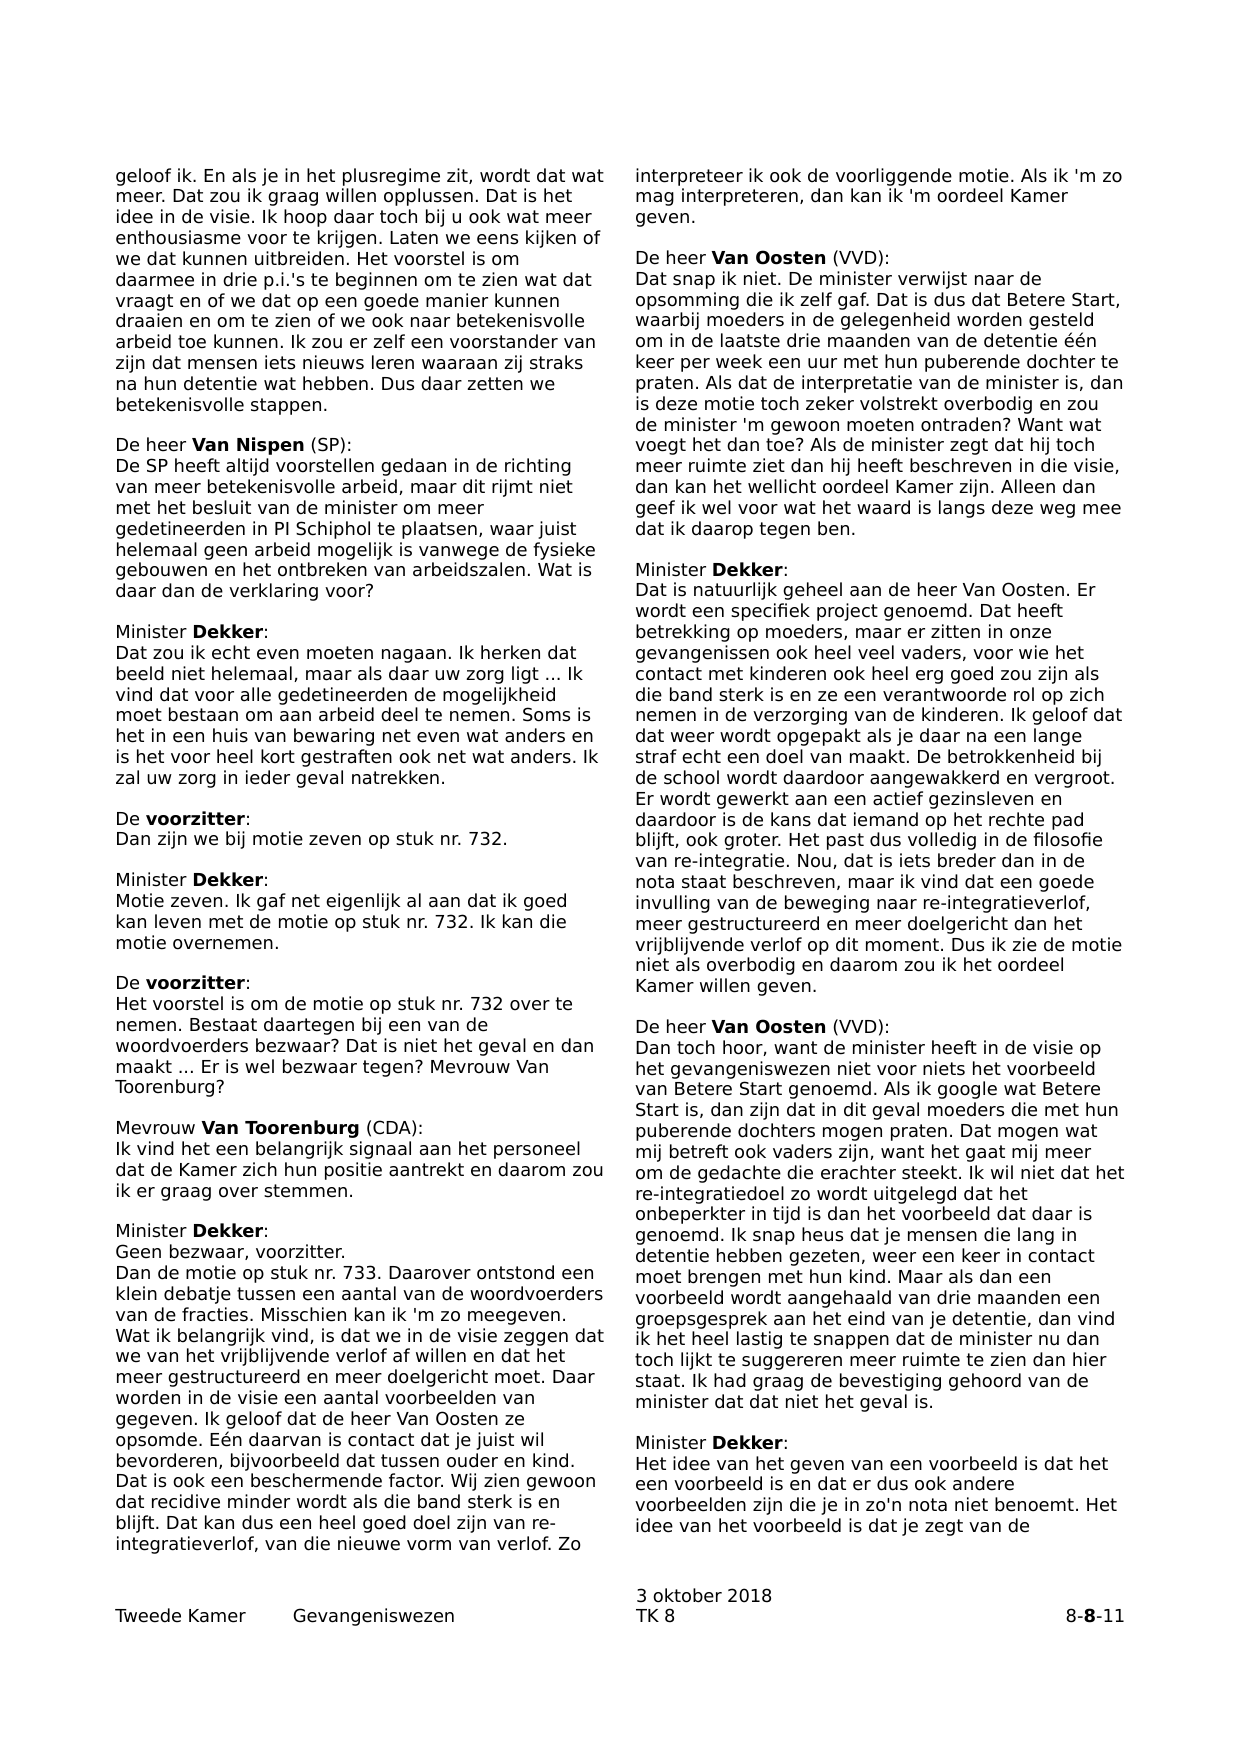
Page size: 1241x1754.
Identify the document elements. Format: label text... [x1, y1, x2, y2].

text Minister Dekker: [115, 1221, 605, 1242]
text De voorzitter: [115, 973, 605, 994]
text Motie zeven. Ik gaf net eigenlijk al aan dat ik goed kan leven met de motie op stuk nr. 732. Ik kan die motie overnemen. [115, 891, 605, 953]
text Het idee van het geven van een voorbeeld is dat het een voorbeeld is en dat er dus ook andere voorbeelden zijn die je in zo'n nota niet benoemt. Het idee van het voorbeeld is dat je zegt van de [635, 1453, 1125, 1537]
text De heer Van Oosten (VVD): [635, 1017, 1125, 1037]
text Dat zou ik echt even moeten nagaan. Ik herken dat beeld niet helemaal, maar als daar uw zorg ligt ... Ik vind dat voor alle gedetineerden de mogelijkheid moet bestaan om aan arbeid deel te nemen. Soms is het in een huis van bewaring net even wat anders en is het voor heel kort gestraften ook net wat anders. Ik zal uw zorg in ieder geval natrekken. [115, 643, 605, 788]
text De heer Van Oosten (VVD): [635, 248, 1125, 268]
text Dan de motie op stuk nr. 733. Daarover ontstond een klein debatje tussen een aantal van de woordvoerders van de fracties. Misschien kan ik 'm zo meegeven. Wat ik belangrijk vind, is dat we in de visie zeggen dat we van het vrijblijvende verlof af willen en dat het meer gestructureerd en meer doelgericht moet. Daar worden in de visie een aantal voorbeelden van gegeven. Ik geloof dat de heer Van Oosten ze opsomde. Eén daarvan is contact dat je juist wil bevorderen, bijvoorbeeld dat tussen ouder en kind. Dat is ook een beschermende factor. Wij zien gewoon dat recidive minder wordt als die band sterk is en blijft. Dat kan dus een heel goed doel zijn van re-integratieverlof, van die nieuwe vorm van verlof. Zo [115, 1263, 605, 1554]
text Geen bezwaar, voorzitter. [115, 1242, 605, 1263]
text geloof ik. En als je in het plusregime zit, wordt dat wat meer. Dat zou ik graag willen opplussen. Dat is het idee in de visie. Ik hoop daar toch bij u ook wat meer enthousiasme voor te krijgen. Laten we eens kijken of we dat kunnen uitbreiden. Het voorstel is om daarmee in drie p.i.'s te beginnen om te zien wat dat vraagt en of we dat op een goede manier kunnen draaien en om te zien of we ook naar betekenisvolle arbeid toe kunnen. Ik zou er zelf een voorstander van zijn dat mensen iets nieuws leren waaraan zij straks na hun detentie wat hebben. Dus daar zetten we betekenisvolle stappen. [115, 165, 605, 415]
text Het voorstel is om de motie op stuk nr. 732 over te nemen. Bestaat daartegen bij een van de woordvoerders bezwaar? Dat is niet het geval en dan maakt ... Er is wel bezwaar tegen? Mevrouw Van Toorenburg? [115, 994, 605, 1098]
text Minister Dekker: [115, 622, 605, 643]
text Minister Dekker: [635, 559, 1125, 580]
text Dan zijn we bij motie zeven op stuk nr. 732. [115, 829, 605, 850]
text Dat is natuurlijk geheel aan de heer Van Oosten. Er wordt een specifiek project genoemd. Dat heeft betrekking op moeders, maar er zitten in onze gevangenissen ook heel veel vaders, voor wie het contact met kinderen ook heel erg goed zou zijn als die band sterk is en ze een verantwoorde rol op zich nemen in de verzorging van de kinderen. Ik geloof dat dat weer wordt opgepakt als je daar na een lange straf echt een doel van maakt. De betrokkenheid bij de school wordt daardoor aangewakkerd en vergroot. Er wordt gewerkt aan een actief gezinsleven en daardoor is de kans dat iemand op het rechte pad blijft, ook groter. Het past dus volledig in de filosofie van re-integratie. Nou, dat is iets breder dan in de nota staat beschreven, maar ik vind dat een goede invulling van de beweging naar re-integratieverlof, meer gestructureerd en meer doelgericht dan het vrijblijvende verlof op dit moment. Dus ik zie de motie niet als overbodig en daarom zou ik het oordeel Kamer willen geven. [635, 580, 1125, 997]
text Dan toch hoor, want de minister heeft in de visie op het gevangeniswezen niet voor niets het voorbeeld van Betere Start genoemd. Als ik google wat Betere Start is, dan zijn dat in dit geval moeders die met hun puberende dochters mogen praten. Dat mogen wat mij betreft ook vaders zijn, want het gaat mij meer om de gedachte die erachter steekt. Ik wil niet dat het re-integratiedoel zo wordt uitgelegd dat het onbeperkter in tijd is dan het voorbeeld dat daar is genoemd. Ik snap heus dat je mensen die lang in detentie hebben gezeten, weer een keer in contact moet brengen met hun kind. Maar als dan een voorbeeld wordt aangehaald van drie maanden een groepsgesprek aan het eind van je detentie, dan vind ik het heel lastig te snappen dat de minister nu dan toch lijkt te suggereren meer ruimte te zien dan hier staat. Ik had graag de bevestiging gehoord van de minister dat dat niet het geval is. [635, 1037, 1125, 1412]
text interpreteer ik ook de voorliggende motie. Als ik 'm zo mag interpreteren, dan kan ik 'm oordeel Kamer geven. [635, 165, 1125, 228]
text Mevrouw Van Toorenburg (CDA): [115, 1118, 605, 1139]
text De voorzitter: [115, 808, 605, 829]
text Minister Dekker: [635, 1432, 1125, 1453]
text De heer Van Nispen (SP): [115, 435, 605, 456]
text Ik vind het een belangrijk signaal aan het personeel dat de Kamer zich hun positie aantrekt en daarom zou ik er graag over stemmen. [115, 1139, 605, 1201]
text Minister Dekker: [115, 870, 605, 891]
text Dat snap ik niet. De minister verwijst naar de opsomming die ik zelf gaf. Dat is dus dat Betere Start, waarbij moeders in de gelegenheid worden gesteld om in de laatste drie maanden van de detentie één keer per week een uur met hun puberende dochter te praten. Als dat de interpretatie van de minister is, dan is deze motie toch zeker volstrekt overbodig en zou de minister 'm gewoon moeten ontraden? Want wat voegt het dan toe? Als de minister zegt dat hij toch meer ruimte ziet dan hij heeft beschreven in die visie, dan kan het wellicht oordeel Kamer zijn. Alleen dan geef ik wel voor wat het waard is langs deze weg mee dat ik daarop tegen ben. [635, 268, 1125, 539]
text De SP heeft altijd voorstellen gedaan in de richting van meer betekenisvolle arbeid, maar dit rijmt niet met het besluit van de minister om meer gedetineerden in PI Schiphol te plaatsen, waar juist helemaal geen arbeid mogelijk is vanwege de fysieke gebouwen en het ontbreken van arbeidszalen. Wat is daar dan de verklaring voor? [115, 456, 605, 602]
